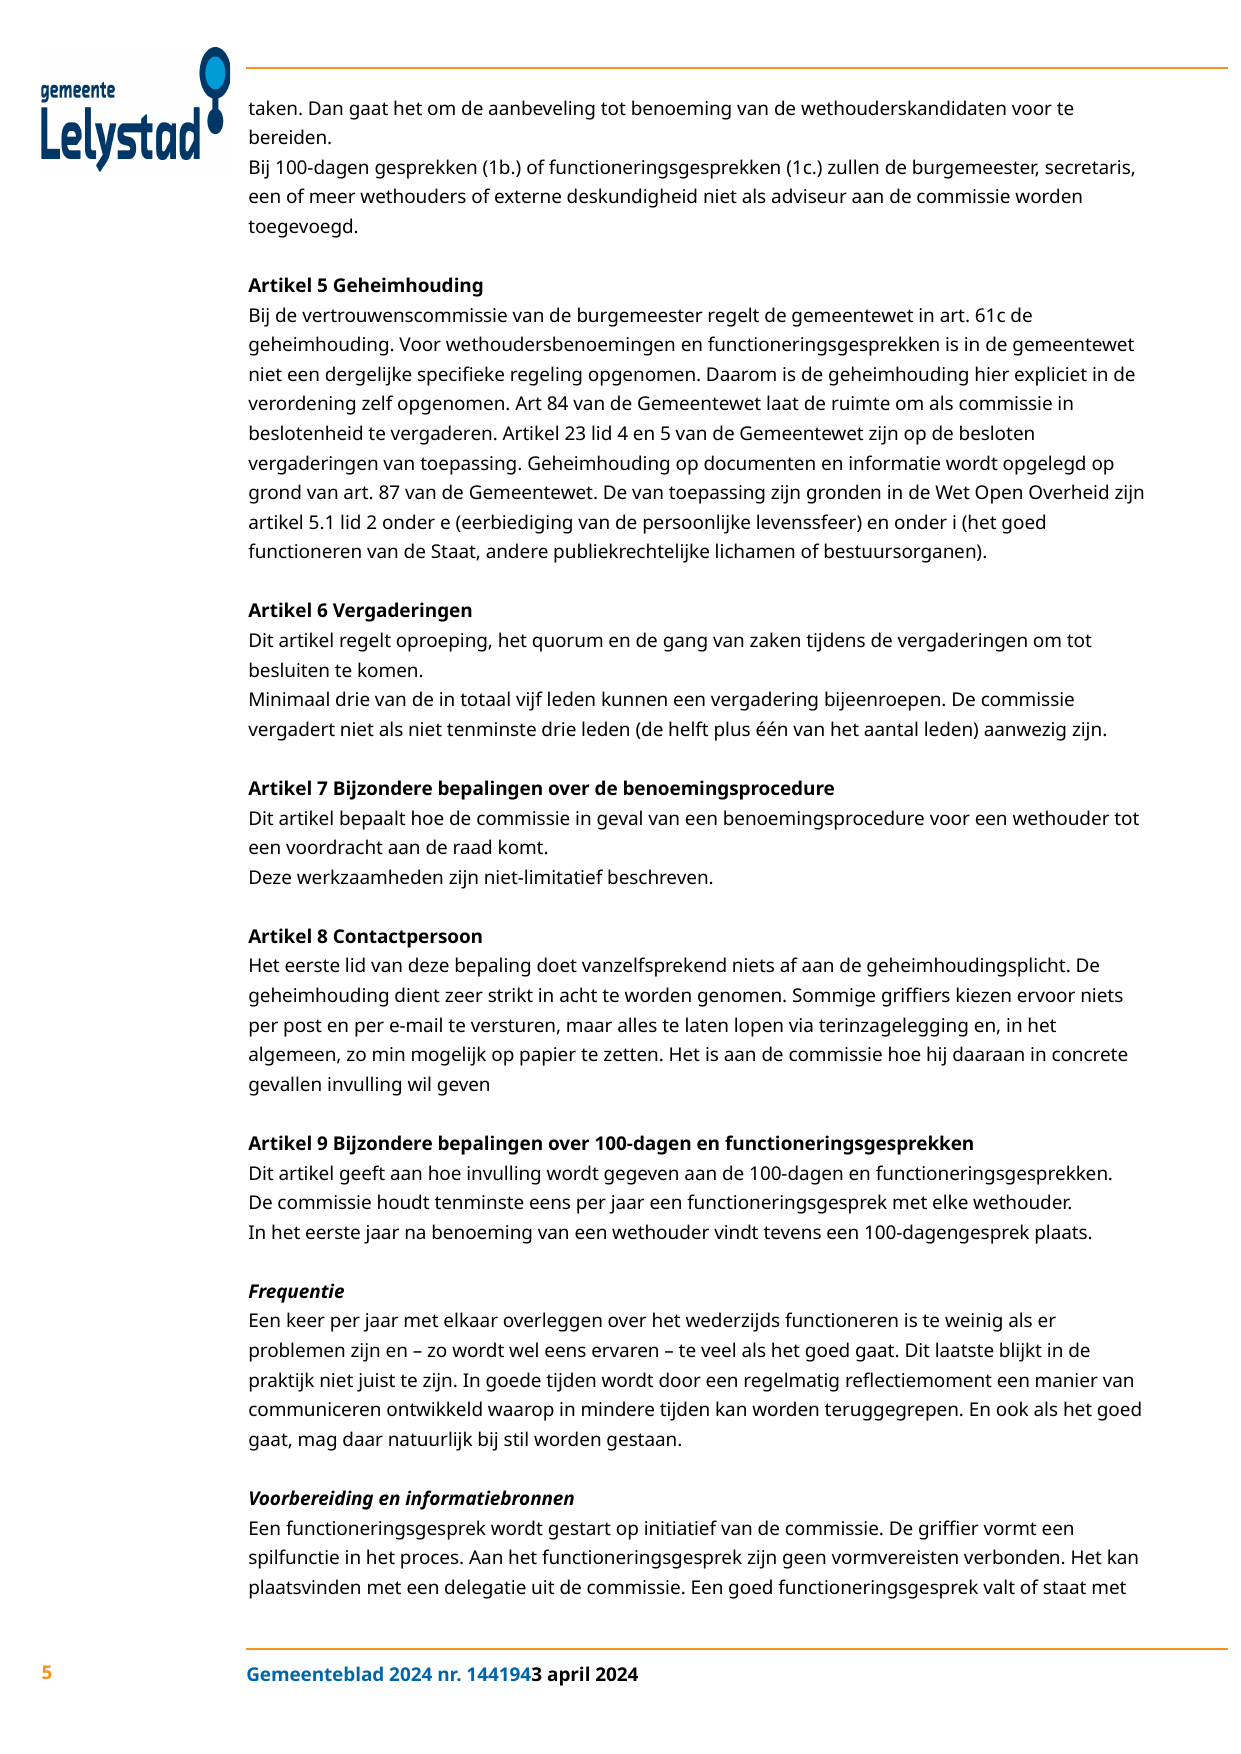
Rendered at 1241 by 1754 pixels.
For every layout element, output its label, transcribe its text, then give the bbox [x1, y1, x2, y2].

text In het eerste jaar na benoeming van een wethouder vindt tevens een 100-dagengesprek plaats. [248, 1219, 1152, 1245]
text Frequentie [248, 1278, 1152, 1304]
text Bij de vertrouwenscommissie van de burgemeester regelt de gemeentewet in art. 61c de geheimhouding. Voor wethoudersbenoemingen en functioneringsgesprekken is in de gemeentewet niet een dergelijke specifieke regeling opgenomen. Daarom is de geheimhouding hier expliciet in de verordening zelf opgenomen. Art 84 van de Gemeentewet laat de ruimte om als commissie in beslotenheid te vergaderen. Artikel 23 lid 4 en 5 van de Gemeentewet zijn op de besloten vergaderingen van toepassing. Geheimhouding op documenten en informatie wordt opgelegd op grond van art. 87 van de Gemeentewet. De van toepassing zijn gronden in de Wet Open Overheid zijn artikel 5.1 lid 2 onder e (eerbiediging van de persoonlijke levenssfeer) en onder i (het goed functioneren van de Staat, andere publiekrechtelijke lichamen of bestuursorganen). [248, 302, 1152, 564]
text De commissie houdt tenminste eens per jaar een functioneringsgesprek met elke wethouder. [248, 1189, 1152, 1215]
text Het eerste lid van deze bepaling doet vanzelfsprekend niets af aan de geheimhoudingsplicht. De geheimhouding dient zeer strikt in acht te worden genomen. Sommige griffiers kiezen ervoor niets per post en per e-mail te versturen, maar alles te laten lopen via terinzagelegging en, in het algemeen, zo min mogelijk op papier te zetten. Het is aan de commissie hoe hij daaraan in concrete gevallen invulling wil geven [248, 953, 1152, 1097]
text Artikel 9 Bijzondere bepalingen over 100-dagen en functioneringsgesprekken [248, 1130, 1152, 1156]
text Artikel 7 Bijzondere bepalingen over de benoemingsprocedure [248, 775, 1152, 801]
text Artikel 8 Contactpersoon [248, 923, 1152, 949]
text Een keer per jaar met elkaar overleggen over het wederzijds functioneren is te weinig als er problemen zijn en – zo wordt wel eens ervaren – te veel als het goed gaat. Dit laatste blijkt in de praktijk niet juist te zijn. In goede tijden wordt door een regelmatig reflectiemoment een manier van communiceren ontwikkeld waarop in mindere tijden kan worden teruggegrepen. En ook als het goed gaat, mag daar natuurlijk bij stil worden gestaan. [248, 1308, 1152, 1452]
text Dit artikel bepaalt hoe de commissie in geval van een benoemingsprocedure voor een wethouder tot een voordracht aan de raad komt. [248, 805, 1152, 860]
text taken. Dan gaat het om de aanbeveling tot benoeming van de wethouderskandidaten voor te bereiden. [248, 95, 1152, 150]
text Minimaal drie van de in totaal vijf leden kunnen een vergadering bijeenroepen. De commissie vergadert niet als niet tenminste drie leden (de helft plus één van het aantal leden) aanwezig zijn. [248, 686, 1152, 742]
text Voorbereiding en informatiebronnen [248, 1485, 1152, 1511]
picture [41, 47, 231, 172]
text Dit artikel geeft aan hoe invulling wordt gegeven aan de 100-dagen en functioneringsgesprekken. [248, 1160, 1152, 1186]
text Dit artikel regelt oproeping, het quorum en de gang van zaken tijdens de vergaderingen om tot besluiten te komen. [248, 627, 1152, 683]
text Artikel 5 Geheimhouding [248, 272, 1152, 298]
text Bij 100-dagen gesprekken (1b.) of functioneringsgesprekken (1c.) zullen de burgemeester, secretaris, een of meer wethouders of externe deskundigheid niet als adviseur aan de commissie worden toegevoegd. [248, 154, 1152, 239]
text Deze werkzaamheden zijn niet-limitatief beschreven. [248, 864, 1152, 890]
text Artikel 6 Vergaderingen [248, 598, 1152, 623]
text Een functioneringsgesprek wordt gestart op initiatief van de commissie. De griffier vormt een spilfunctie in het proces. Aan het functioneringsgesprek zijn geen vormvereisten verbonden. Het kan plaatsvinden met een delegatie uit de commissie. Een goed functioneringsgesprek valt of staat met [248, 1515, 1152, 1600]
